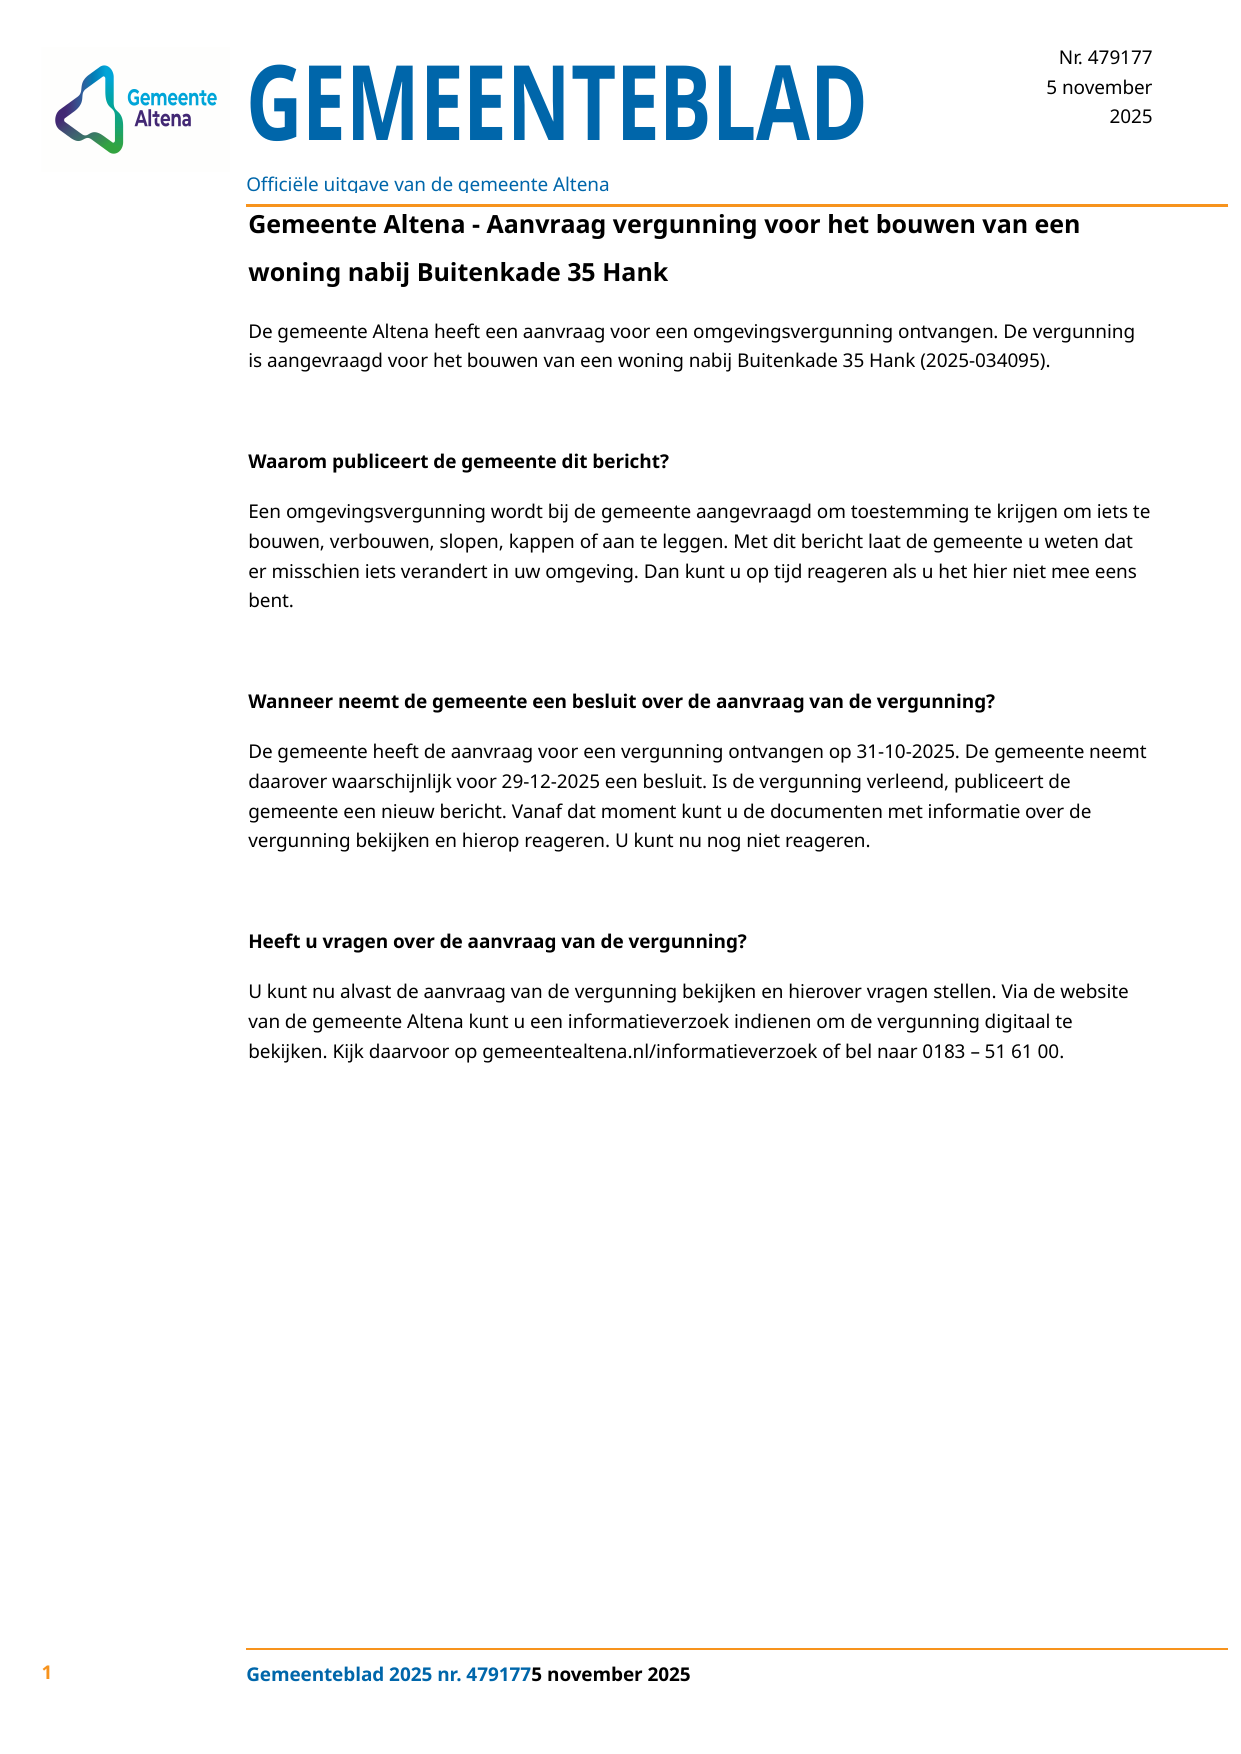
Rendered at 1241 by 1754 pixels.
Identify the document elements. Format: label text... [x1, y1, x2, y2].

text Een omgevingsvergunning wordt bij de gemeente aangevraagd om toestemming te krijgen om iets te bouwen, verbouwen, slopen, kappen of aan te leggen. Met dit bericht laat de gemeente u weten dat er misschien iets verandert in uw omgeving. Dan kunt u op tijd reageren als u het hier niet mee eens bent. [248, 499, 1152, 613]
text Heeft u vragen over de aanvraag van de vergunning? [248, 928, 1152, 954]
text Waarom publiceert de gemeente dit bericht? [248, 448, 1152, 474]
text Wanneer neemt de gemeente een besluit over de aanvraag van de vergunning? [248, 688, 1152, 714]
picture [41, 47, 231, 172]
text De gemeente Altena heeft een aanvraag voor een omgevingsvergunning ontvangen. De vergunning is aangevraagd voor het bouwen van een woning nabij Buitenkade 35 Hank (2025-034095). [248, 318, 1152, 373]
text Gemeente Altena - Aanvraag vergunning voor het bouwen van een woning nabij Buitenkade 35 Hank [248, 207, 1152, 288]
text U kunt nu alvast de aanvraag van de vergunning bekijken en hierover vragen stellen. Via de website van de gemeente Altena kunt u een informatieverzoek indienen om de vergunning digitaal te bekijken. Kijk daarvoor op gemeentealtena.nl/informatieverzoek of bel naar 0183 – 51 61 00. [248, 979, 1152, 1064]
text De gemeente heeft de aanvraag voor een vergunning ontvangen op 31-10-2025. De gemeente neemt daarover waarschijnlijk voor 29-12-2025 een besluit. Is de vergunning verleend, publiceert de gemeente een nieuw bericht. Vanaf dat moment kunt u de documenten met informatie over de vergunning bekijken en hierop reageren. U kunt nu nog niet reageren. [248, 739, 1152, 853]
